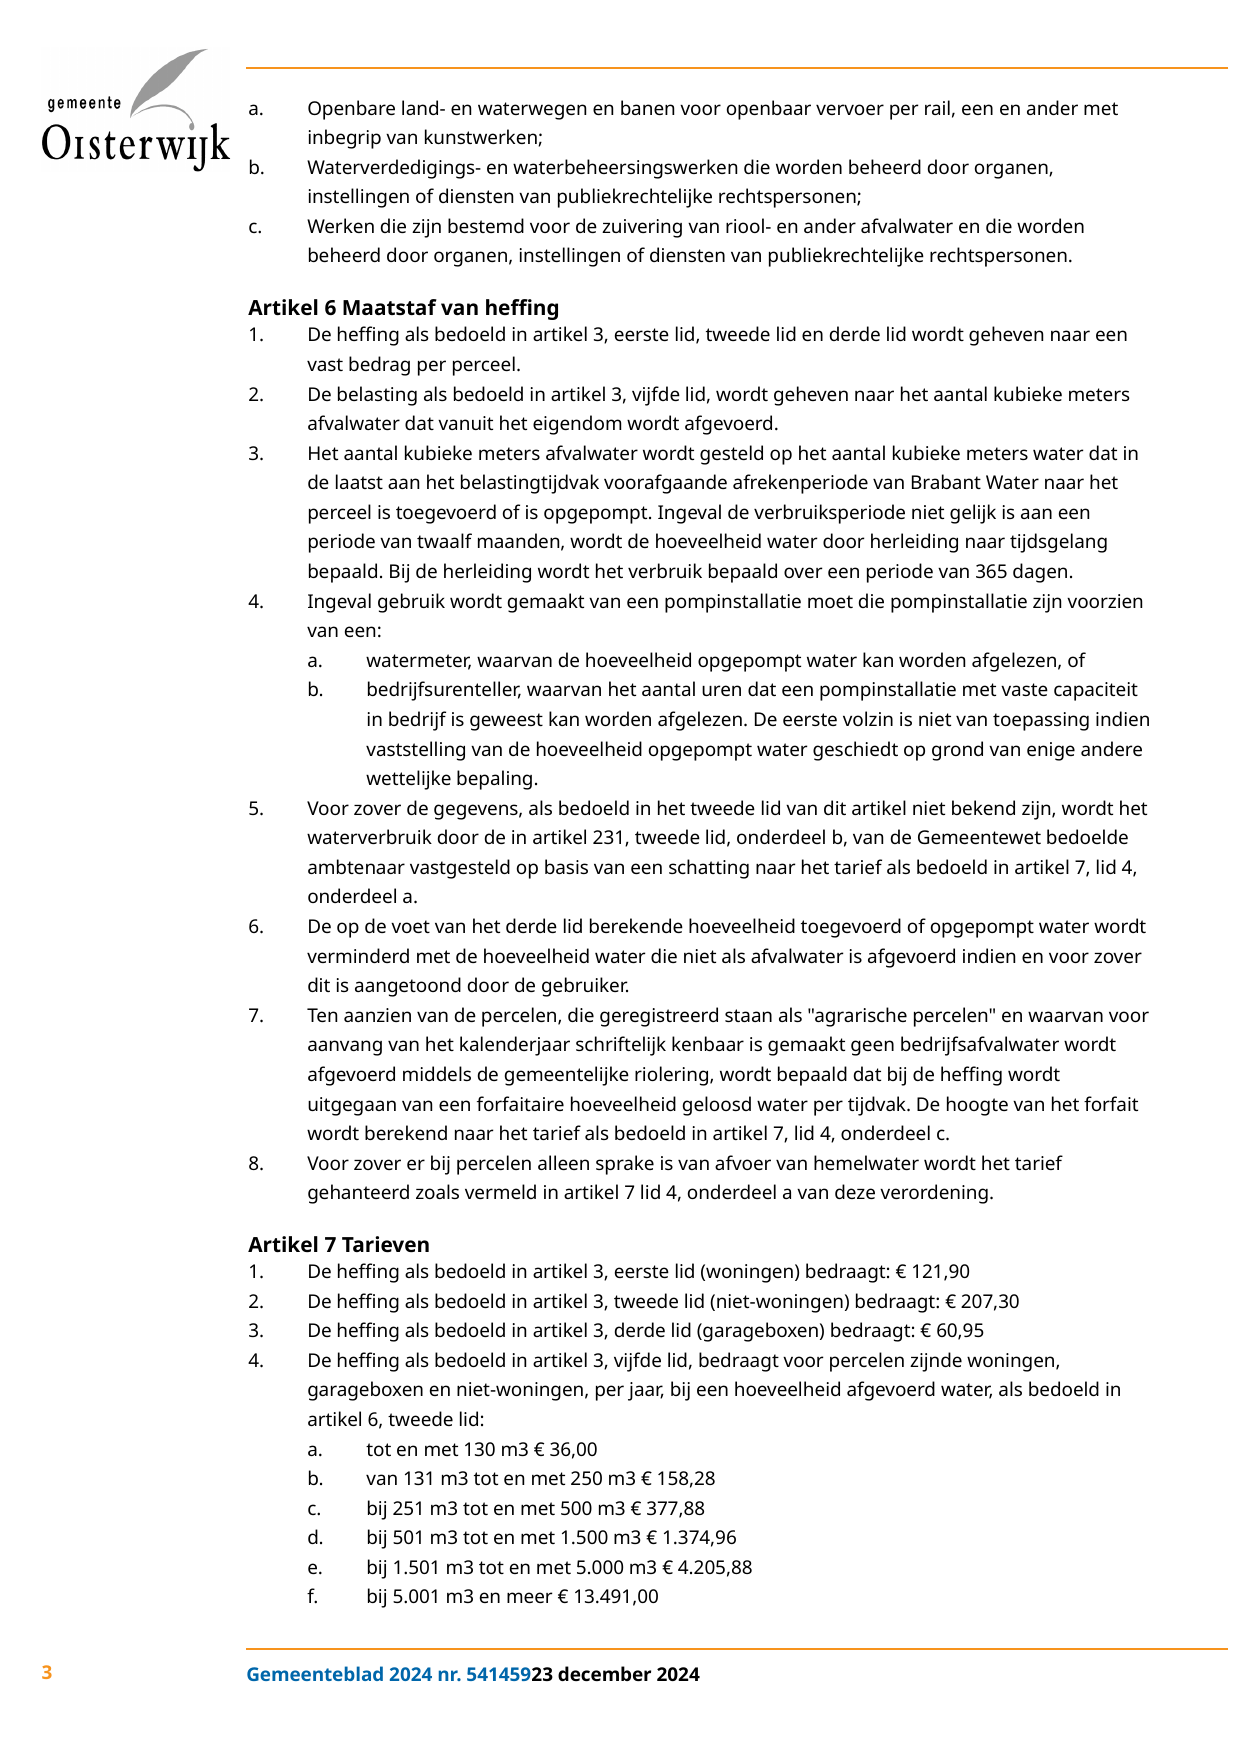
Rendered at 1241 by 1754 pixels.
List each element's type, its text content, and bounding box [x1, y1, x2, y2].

list bedrijfsurenteller, waarvan het aantal uren dat een pompinstallatie met vaste capaciteit in bedrijf is geweest kan worden afgelezen. De eerste volzin is niet van toepassing indien vaststelling van de hoeveelheid opgepompt water geschiedt op grond van enige andere wettelijke bepaling. [307, 677, 1152, 791]
list Ingeval gebruik wordt gemaakt van een pompinstallatie moet die pompinstallatie zijn voorzien van een: [248, 588, 1152, 643]
list Werken die zijn bestemd voor de zuivering van riool- en ander afvalwater en die worden beheerd door organen, instellingen of diensten van publiekrechtelijke rechtspersonen. [248, 213, 1152, 268]
list Waterverdedigings- en waterbeheersingswerken die worden beheerd door organen, instellingen of diensten van publiekrechtelijke rechtspersonen; [248, 154, 1152, 209]
list bij 5.001 m3 en meer € 13.491,00 [307, 1584, 1152, 1609]
list Voor zover er bij percelen alleen sprake is van afvoer van hemelwater wordt het tarief gehanteerd zoals vermeld in artikel 7 lid 4, onderdeel a van deze verordening. [248, 1150, 1152, 1205]
list bij 251 m3 tot en met 500 m3 € 377,88 [307, 1495, 1152, 1521]
list De belasting als bedoeld in artikel 3, vijfde lid, wordt geheven naar het aantal kubieke meters afvalwater dat vanuit het eigendom wordt afgevoerd. [248, 381, 1152, 436]
list bij 1.501 m3 tot en met 5.000 m3 € 4.205,88 [307, 1554, 1152, 1580]
list Ten aanzien van de percelen, die geregistreerd staan als "agrarische percelen" en waarvan voor aanvang van het kalenderjaar schriftelijk kenbaar is gemaakt geen bedrijfsafvalwater wordt afgevoerd middels de gemeentelijke riolering, wordt bepaald dat bij de heffing wordt uitgegaan van een forfaitaire hoeveelheid geloosd water per tijdvak. De hoogte van het forfait wordt berekend naar het tarief als bedoeld in artikel 7, lid 4, onderdeel c. [248, 1002, 1152, 1146]
list tot en met 130 m3 € 36,00 [307, 1436, 1152, 1462]
text Artikel 7 Tarieven [248, 1230, 1152, 1258]
text Artikel 6 Maatstaf van heffing [248, 293, 1152, 322]
list De op de voet van het derde lid berekende hoeveelheid toegevoerd of opgepompt water wordt verminderd met de hoeveelheid water die niet als afvalwater is afgevoerd indien en voor zover dit is aangetoond door de gebruiker. [248, 913, 1152, 998]
list De heffing als bedoeld in artikel 3, derde lid (garageboxen) bedraagt: € 60,95 [248, 1317, 1152, 1343]
list De heffing als bedoeld in artikel 3, eerste lid (woningen) bedraagt: € 121,90 [248, 1258, 1152, 1284]
list De heffing als bedoeld in artikel 3, vijfde lid, bedraagt voor percelen zijnde woningen, garageboxen en niet-woningen, per jaar, bij een hoeveelheid afgevoerd water, als bedoeld in artikel 6, tweede lid: [248, 1347, 1152, 1432]
picture [41, 47, 231, 172]
list bij 501 m3 tot en met 1.500 m3 € 1.374,96 [307, 1524, 1152, 1550]
list Openbare land- en waterwegen en banen voor openbaar vervoer per rail, een en ander met inbegrip van kunstwerken; [248, 95, 1152, 150]
list Voor zover de gegevens, als bedoeld in het tweede lid van dit artikel niet bekend zijn, wordt het waterverbruik door de in artikel 231, tweede lid, onderdeel b, van de Gemeentewet bedoelde ambtenaar vastgesteld op basis van een schatting naar het tarief als bedoeld in artikel 7, lid 4, onderdeel a. [248, 795, 1152, 909]
list Het aantal kubieke meters afvalwater wordt gesteld op het aantal kubieke meters water dat in de laatst aan het belastingtijdvak voorafgaande afrekenperiode van Brabant Water naar het perceel is toegevoerd of is opgepompt. Ingeval de verbruiksperiode niet gelijk is aan een periode van twaalf maanden, wordt de hoeveelheid water door herleiding naar tijdsgelang bepaald. Bij de herleiding wordt het verbruik bepaald over een periode van 365 dagen. [248, 440, 1152, 584]
list watermeter, waarvan de hoeveelheid opgepompt water kan worden afgelezen, of [307, 647, 1152, 673]
list De heffing als bedoeld in artikel 3, tweede lid (niet-woningen) bedraagt: € 207,30 [248, 1288, 1152, 1314]
list De heffing als bedoeld in artikel 3, eerste lid, tweede lid en derde lid wordt geheven naar een vast bedrag per perceel. [248, 322, 1152, 377]
list van 131 m3 tot en met 250 m3 € 158,28 [307, 1465, 1152, 1491]
